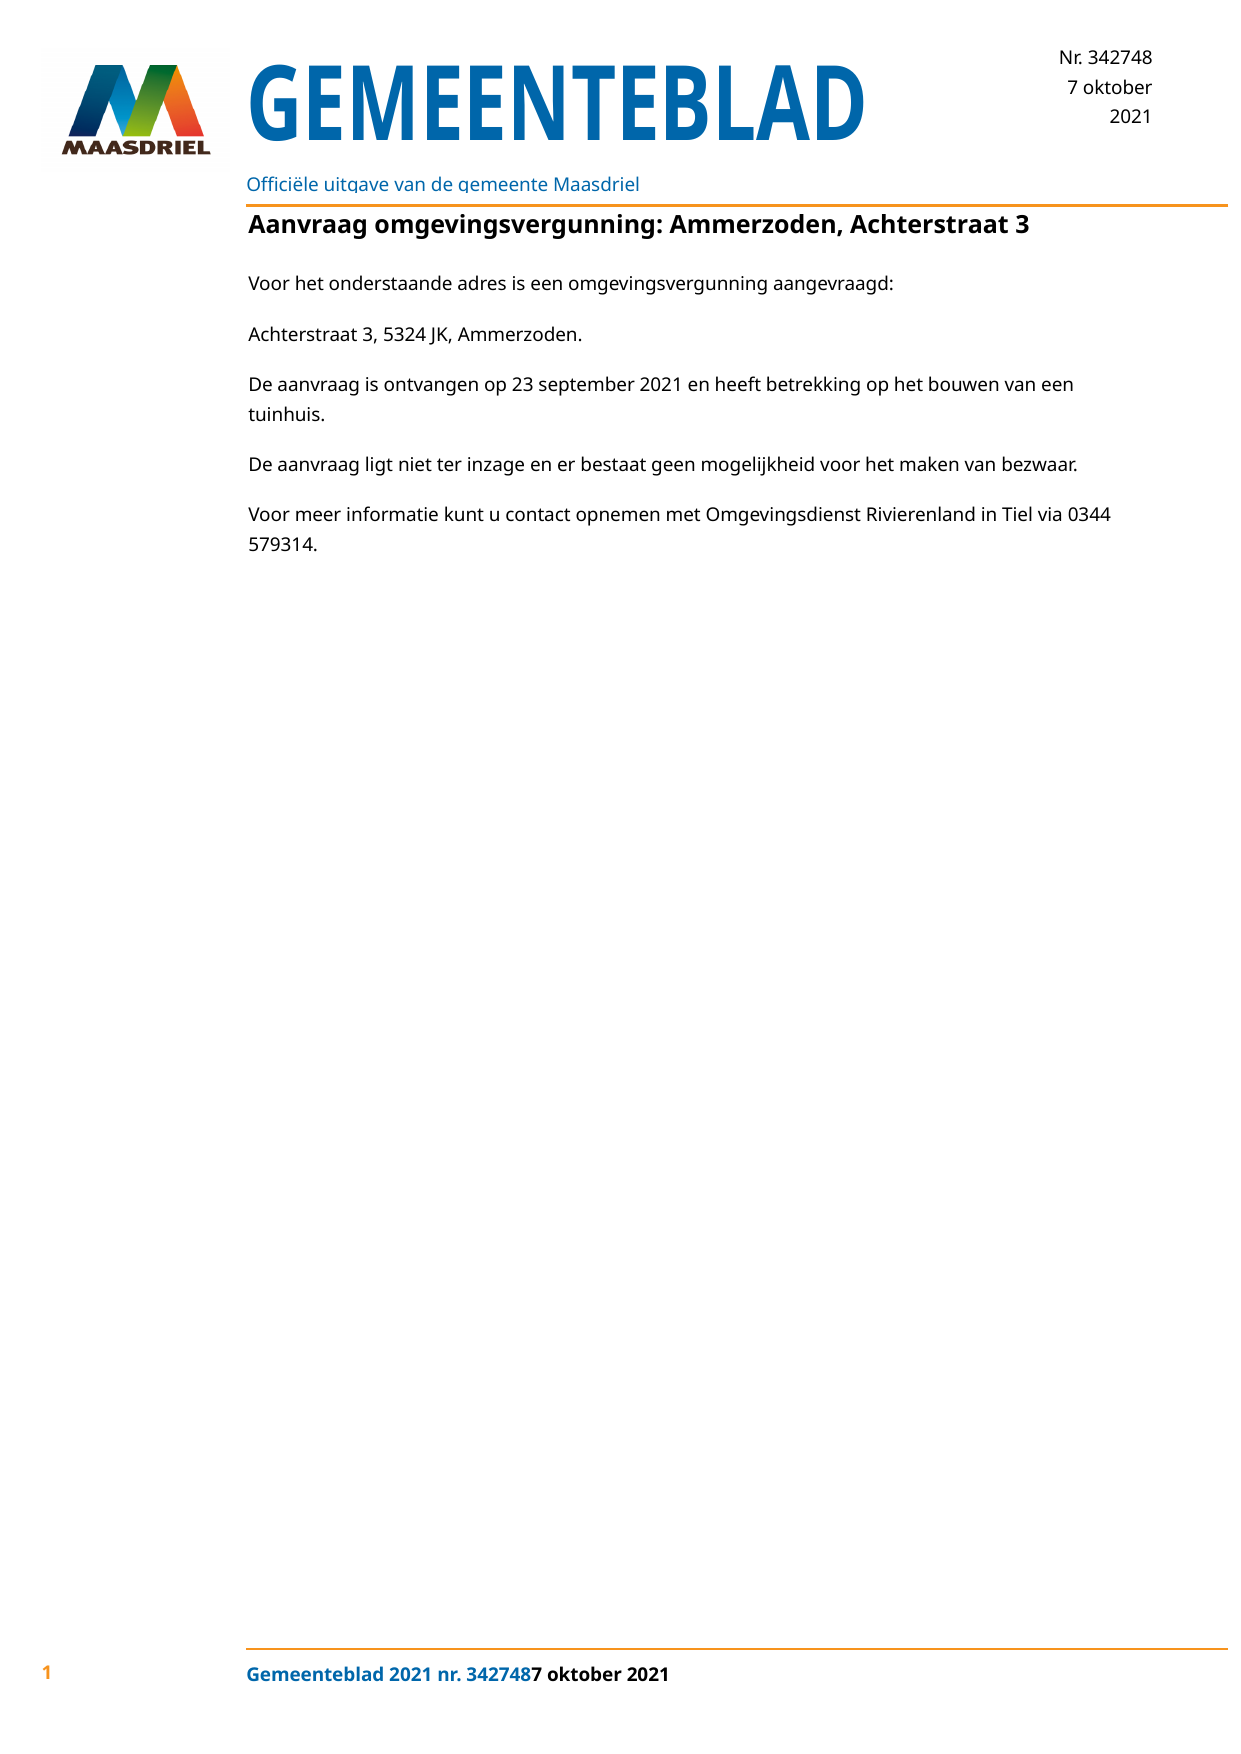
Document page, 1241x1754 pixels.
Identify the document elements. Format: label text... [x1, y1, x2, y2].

text De aanvraag is ontvangen op 23 september 2021 en heeft betrekking op het bouwen van een tuinhuis. [248, 371, 1152, 426]
text De aanvraag ligt niet ter inzage en er bestaat geen mogelijkheid voor het maken van bezwaar. [248, 451, 1152, 477]
text Achterstraat 3, 5324 JK, Ammerzoden. [248, 321, 1152, 346]
text Aanvraag omgevingsvergunning: Ammerzoden, Achterstraat 3 [248, 207, 1152, 241]
text Voor meer informatie kunt u contact opnemen met Omgevingsdienst Rivierenland in Tiel via 0344 579314. [248, 502, 1152, 557]
picture [41, 47, 231, 172]
text Voor het onderstaande adres is een omgevingsvergunning aangevraagd: [248, 270, 1152, 296]
